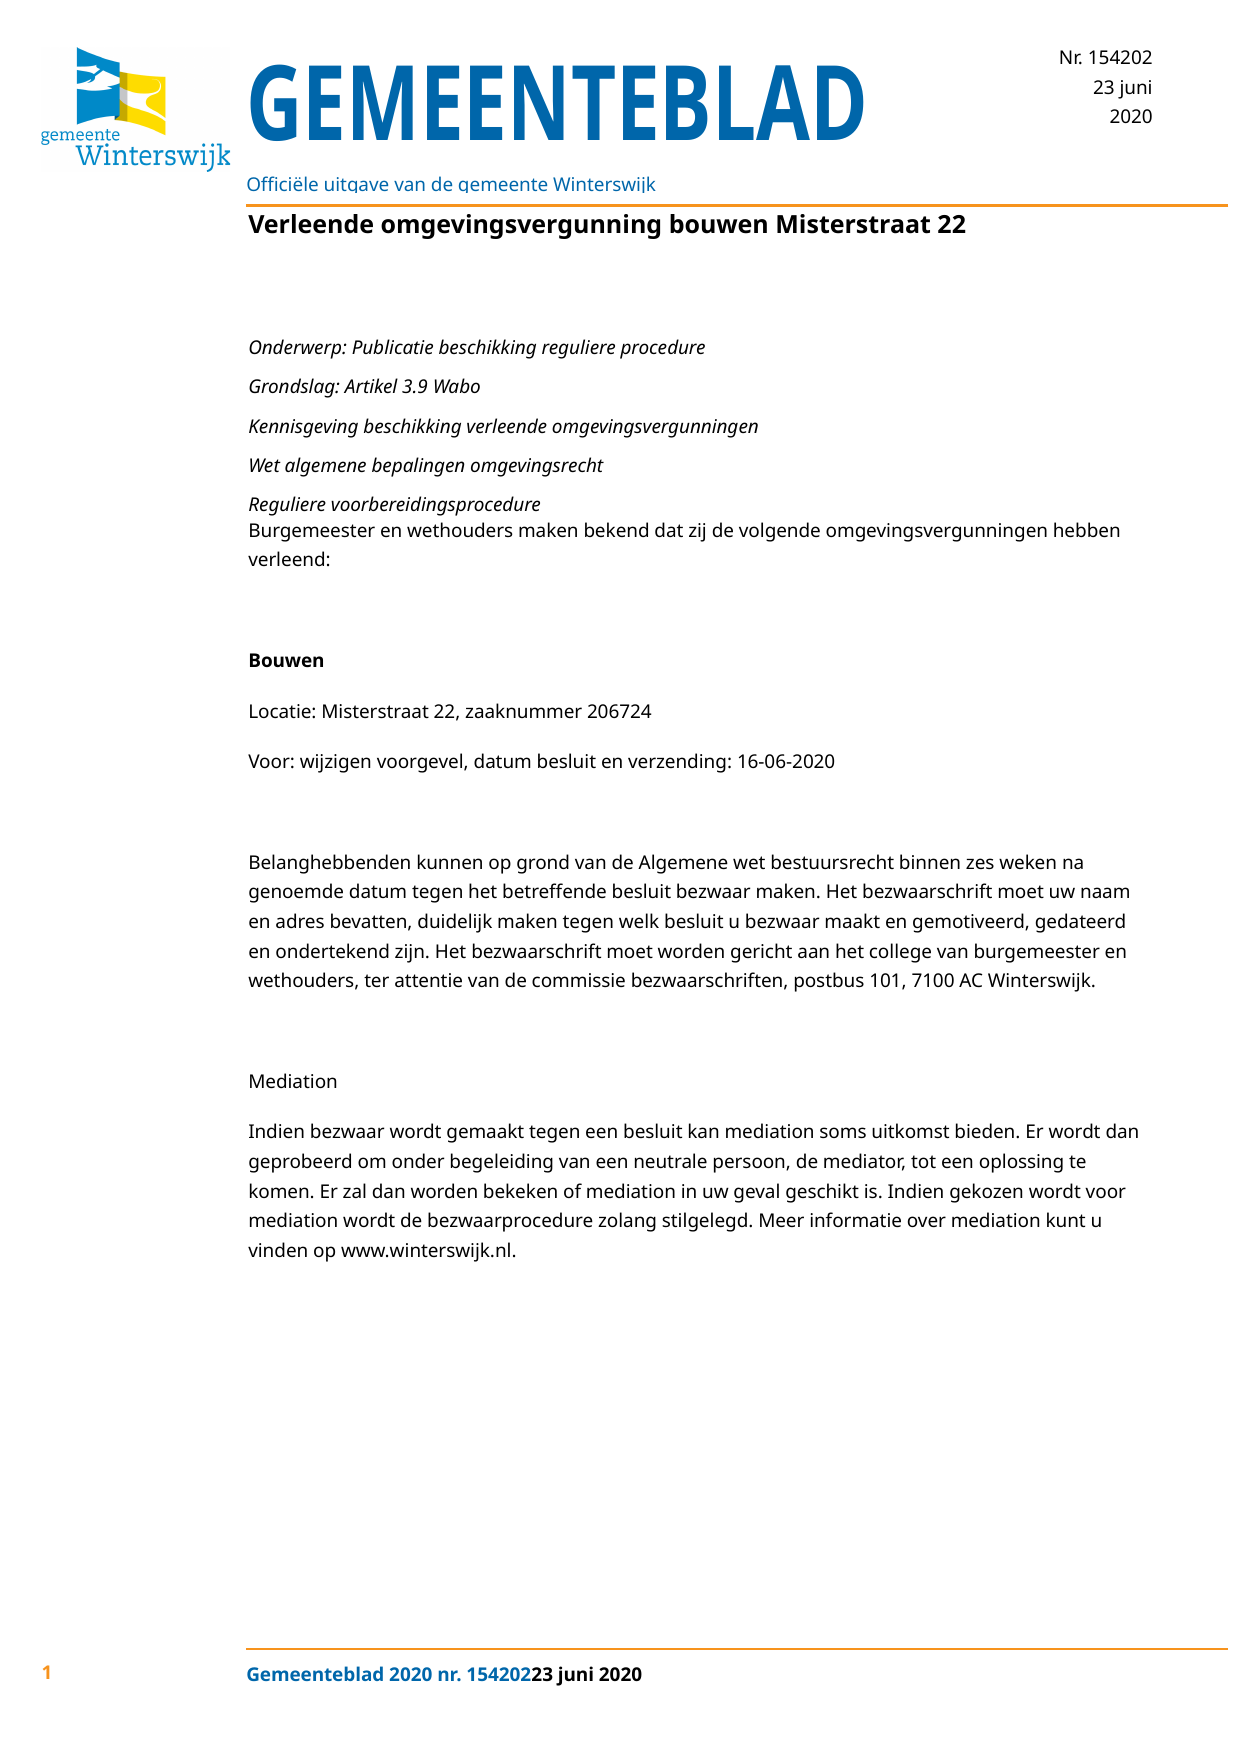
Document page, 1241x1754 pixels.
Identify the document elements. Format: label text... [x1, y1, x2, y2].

text Onderwerp: Publicatie beschikking reguliere procedure [248, 334, 1152, 360]
picture [41, 47, 231, 172]
text Bouwen [248, 647, 1152, 673]
text Indien bezwaar wordt gemaakt tegen een besluit kan mediation soms uitkomst bieden. Er wordt dan geprobeerd om onder begeleiding van een neutrale persoon, de mediator, tot een oplossing te komen. Er zal dan worden bekeken of mediation in uw geval geschikt is. Indien gekozen wordt voor mediation wordt de bezwaarprocedure zolang stilgelegd. Meer informatie over mediation kunt u vinden op www.winterswijk.nl. [248, 1119, 1152, 1263]
text Belanghebbenden kunnen op grond van de Algemene wet bestuursrecht binnen zes weken na genoemde datum tegen het betreffende besluit bezwaar maken. Het bezwaarschrift moet uw naam en adres bevatten, duidelijk maken tegen welk besluit u bezwaar maakt en gemotiveerd, gedateerd en ondertekend zijn. Het bezwaarschrift moet worden gericht aan het college van burgemeester en wethouders, ter attentie van de commissie bezwaarschriften, postbus 101, 7100 AC Winterswijk. [248, 849, 1152, 993]
text Grondslag: Artikel 3.9 Wabo [248, 373, 1152, 399]
text Wet algemene bepalingen omgevingsrecht [248, 452, 1152, 478]
text Reguliere voorbereidingsprocedure [248, 491, 1152, 517]
text Mediation [248, 1068, 1152, 1094]
text Voor: wijzigen voorgevel, datum besluit en verzending: 16-06-2020 [248, 748, 1152, 774]
text Burgemeester en wethouders maken bekend dat zij de volgende omgevingsvergunningen hebben verleend: [248, 517, 1152, 572]
picture [225, 153, 231, 162]
text Locatie: Misterstraat 22, zaaknummer 206724 [248, 698, 1152, 724]
text Kennisgeving beschikking verleende omgevingsvergunningen [248, 413, 1152, 438]
text Verleende omgevingsvergunning bouwen Misterstraat 22 [248, 207, 1152, 241]
